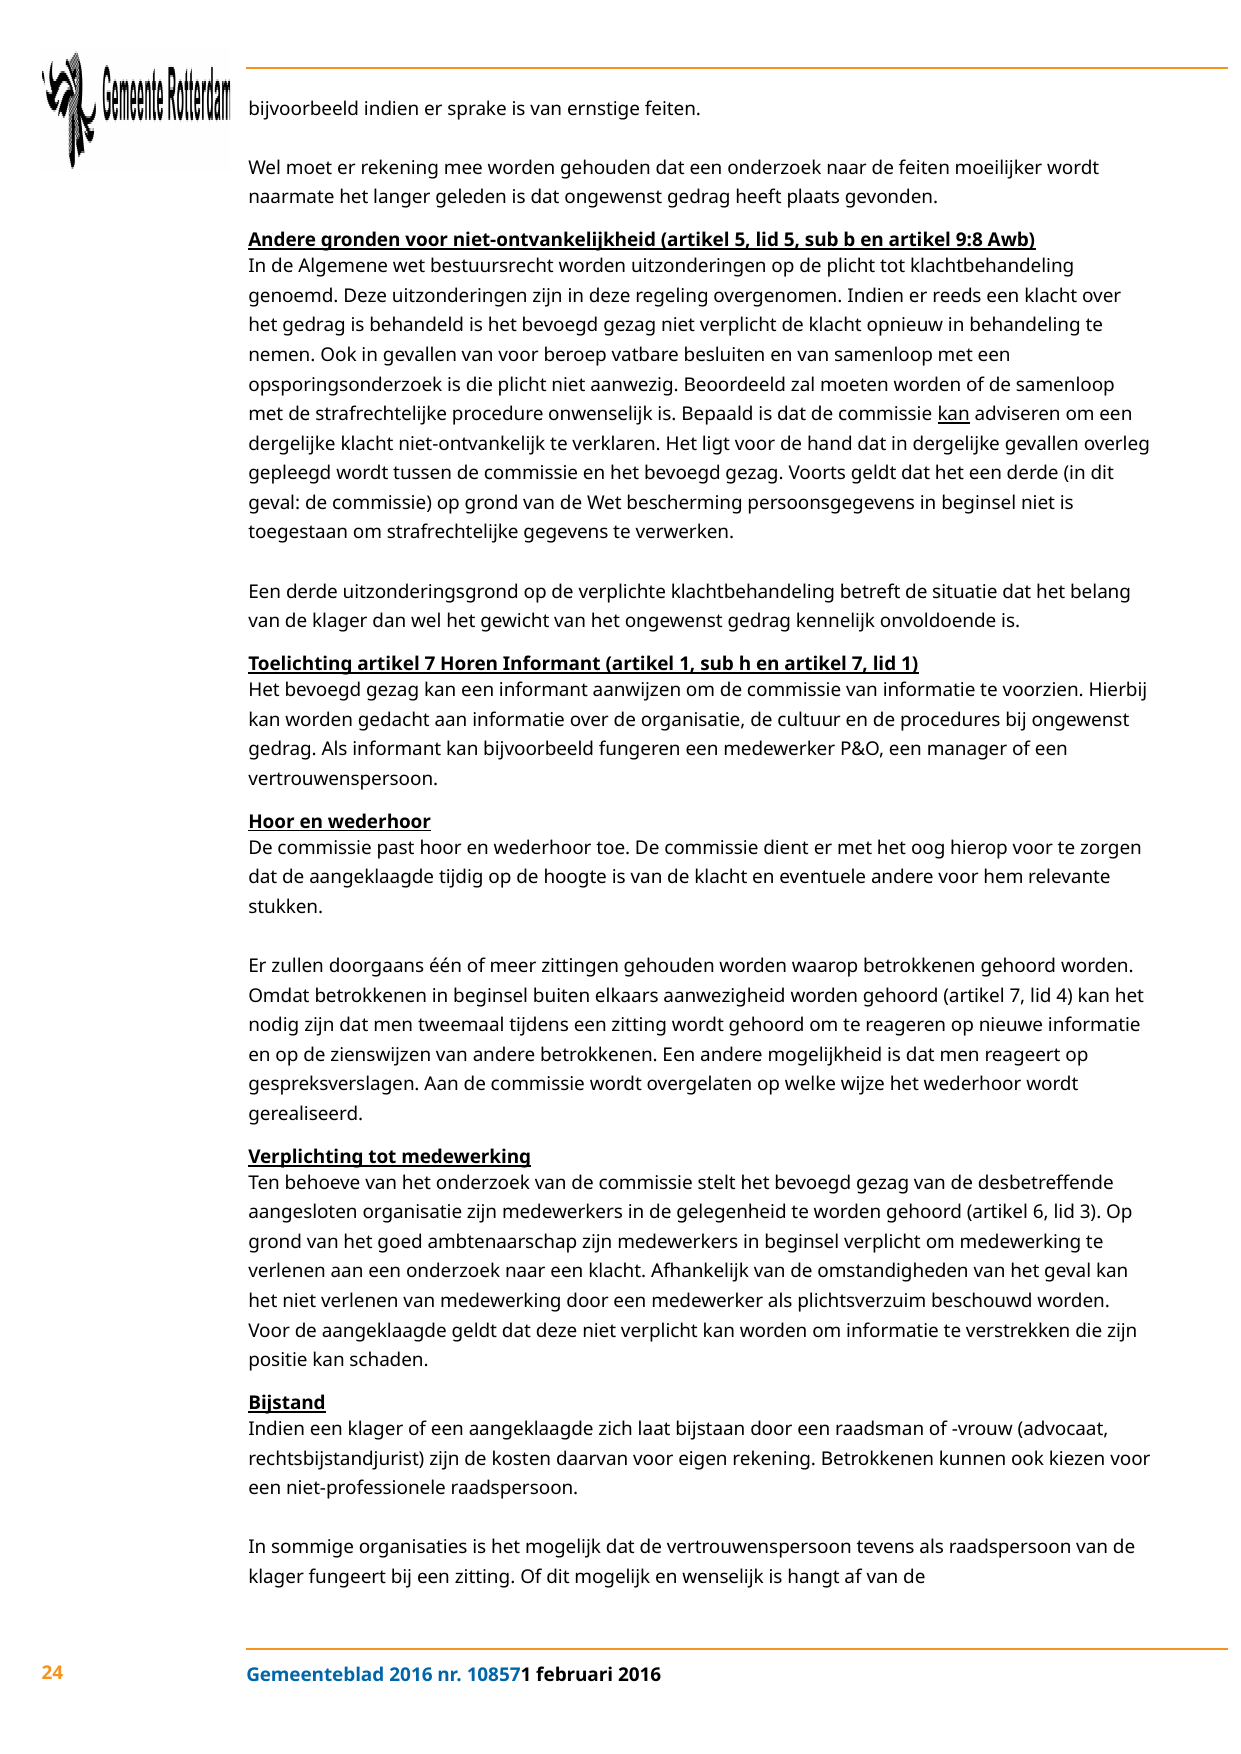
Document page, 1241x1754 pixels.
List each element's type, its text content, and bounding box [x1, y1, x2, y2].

text In de Algemene wet bestuursrecht worden uitzonderingen op de plicht tot klachtbehandeling genoemd. Deze uitzonderingen zijn in deze regeling overgenomen. Indien er reeds een klacht over het gedrag is behandeld is het bevoegd gezag niet verplicht de klacht opnieuw in behandeling te nemen. Ook in gevallen van voor beroep vatbare besluiten en van samenloop met een opsporingsonderzoek is die plicht niet aanwezig. Beoordeeld zal moeten worden of de samenloop met de strafrechtelijke procedure onwenselijk is. Bepaald is dat de commissie kan adviseren om een dergelijke klacht niet-ontvankelijk te verklaren. Het ligt voor de hand dat in dergelijke gevallen overleg gepleegd wordt tussen de commissie en het bevoegd gezag. Voorts geldt dat het een derde (in dit geval: de commissie) op grond van de Wet bescherming persoonsgegevens in beginsel niet is toegestaan om strafrechtelijke gegevens te verwerken. [248, 252, 1152, 544]
text In sommige organisaties is het mogelijk dat de vertrouwenspersoon tevens als raadspersoon van de klager fungeert bij een zitting. Of dit mogelijk en wenselijk is hangt af van de [248, 1534, 1152, 1589]
text Ten behoeve van het onderzoek van de commissie stelt het bevoegd gezag van de desbetreffende aangesloten organisatie zijn medewerkers in de gelegenheid te worden gehoord (artikel 6, lid 3). Op grond van het goed ambtenaarschap zijn medewerkers in beginsel verplicht om medewerking te verlenen aan een onderzoek naar een klacht. Afhankelijk van de omstandigheden van het geval kan het niet verlenen van medewerking door een medewerker als plichtsverzuim beschouwd worden. Voor de aangeklaagde geldt dat deze niet verplicht kan worden om informatie te verstrekken die zijn positie kan schaden. [248, 1169, 1152, 1372]
text Toelichting artikel 7 Horen Informant (artikel 1, sub h en artikel 7, lid 1) [248, 651, 1152, 676]
text De commissie past hoor en wederhoor toe. De commissie dient er met het oog hierop voor te zorgen dat de aangeklaagde tijdig op de hoogte is van de klacht en eventuele andere voor hem relevante stukken. [248, 834, 1152, 919]
text Er zullen doorgaans één of meer zittingen gehouden worden waarop betrokkenen gehoord worden. Omdat betrokkenen in beginsel buiten elkaars aanwezigheid worden gehoord (artikel 7, lid 4) kan het nodig zijn dat men tweemaal tijdens een zitting wordt gehoord om te reageren op nieuwe informatie en op de zienswijzen van andere betrokkenen. Een andere mogelijkheid is dat men reageert op gespreksverslagen. Aan de commissie wordt overgelaten op welke wijze het wederhoor wordt gerealiseerd. [248, 952, 1152, 1126]
text bijvoorbeeld indien er sprake is van ernstige feiten. [248, 95, 1152, 121]
text Indien een klager of een aangeklaagde zich laat bijstaan door een raadsman of -vrouw (advocaat, rechtsbijstandjurist) zijn de kosten daarvan voor eigen rekening. Betrokkenen kunnen ook kiezen voor een niet-professionele raadspersoon. [248, 1415, 1152, 1500]
text Bijstand [248, 1389, 1152, 1415]
picture [41, 47, 231, 172]
text Andere gronden voor niet-ontvankelijkheid (artikel 5, lid 5, sub b en artikel 9:8 Awb) [248, 227, 1152, 252]
text Een derde uitzonderingsgrond op de verplichte klachtbehandeling betreft de situatie dat het belang van de klager dan wel het gewicht van het ongewenst gedrag kennelijk onvoldoende is. [248, 578, 1152, 633]
text Hoor en wederhoor [248, 808, 1152, 834]
text Wel moet er rekening mee worden gehouden dat een onderzoek naar de feiten moeilijker wordt naarmate het langer geleden is dat ongewenst gedrag heeft plaats gevonden. [248, 154, 1152, 209]
text Verplichting tot medewerking [248, 1143, 1152, 1169]
text Het bevoegd gezag kan een informant aanwijzen om de commissie van informatie te voorzien. Hierbij kan worden gedacht aan informatie over de organisatie, de cultuur en de procedures bij ongewenst gedrag. Als informant kan bijvoorbeeld fungeren een medewerker P&O, een manager of een vertrouwenspersoon. [248, 676, 1152, 791]
